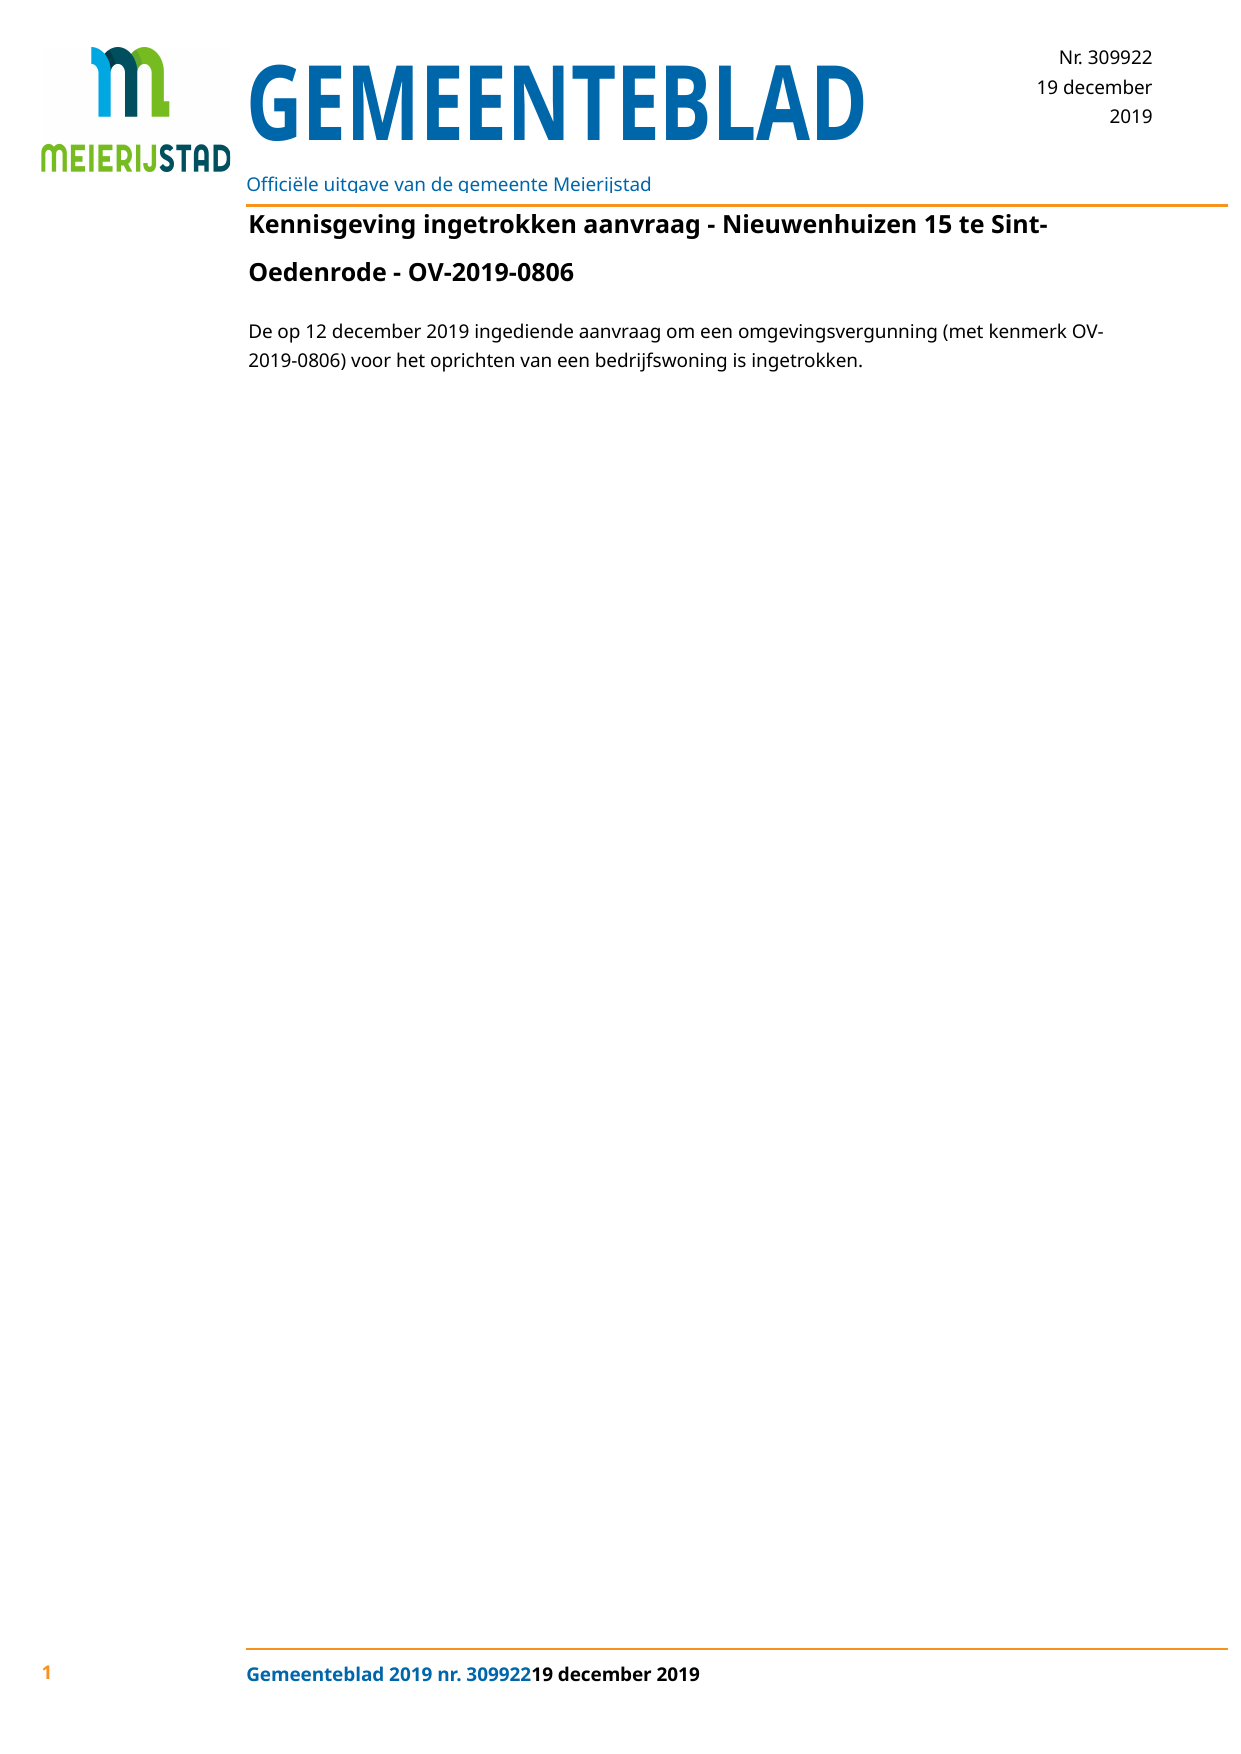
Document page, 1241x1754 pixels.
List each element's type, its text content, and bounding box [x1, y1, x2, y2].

text Kennisgeving ingetrokken aanvraag - Nieuwenhuizen 15 te Sint-Oedenrode - OV-2019-0806 [248, 207, 1152, 288]
text De op 12 december 2019 ingediende aanvraag om een omgevingsvergunning (met kenmerk OV-2019-0806) voor het oprichten van een bedrijfswoning is ingetrokken. [248, 318, 1152, 373]
picture [41, 47, 231, 172]
